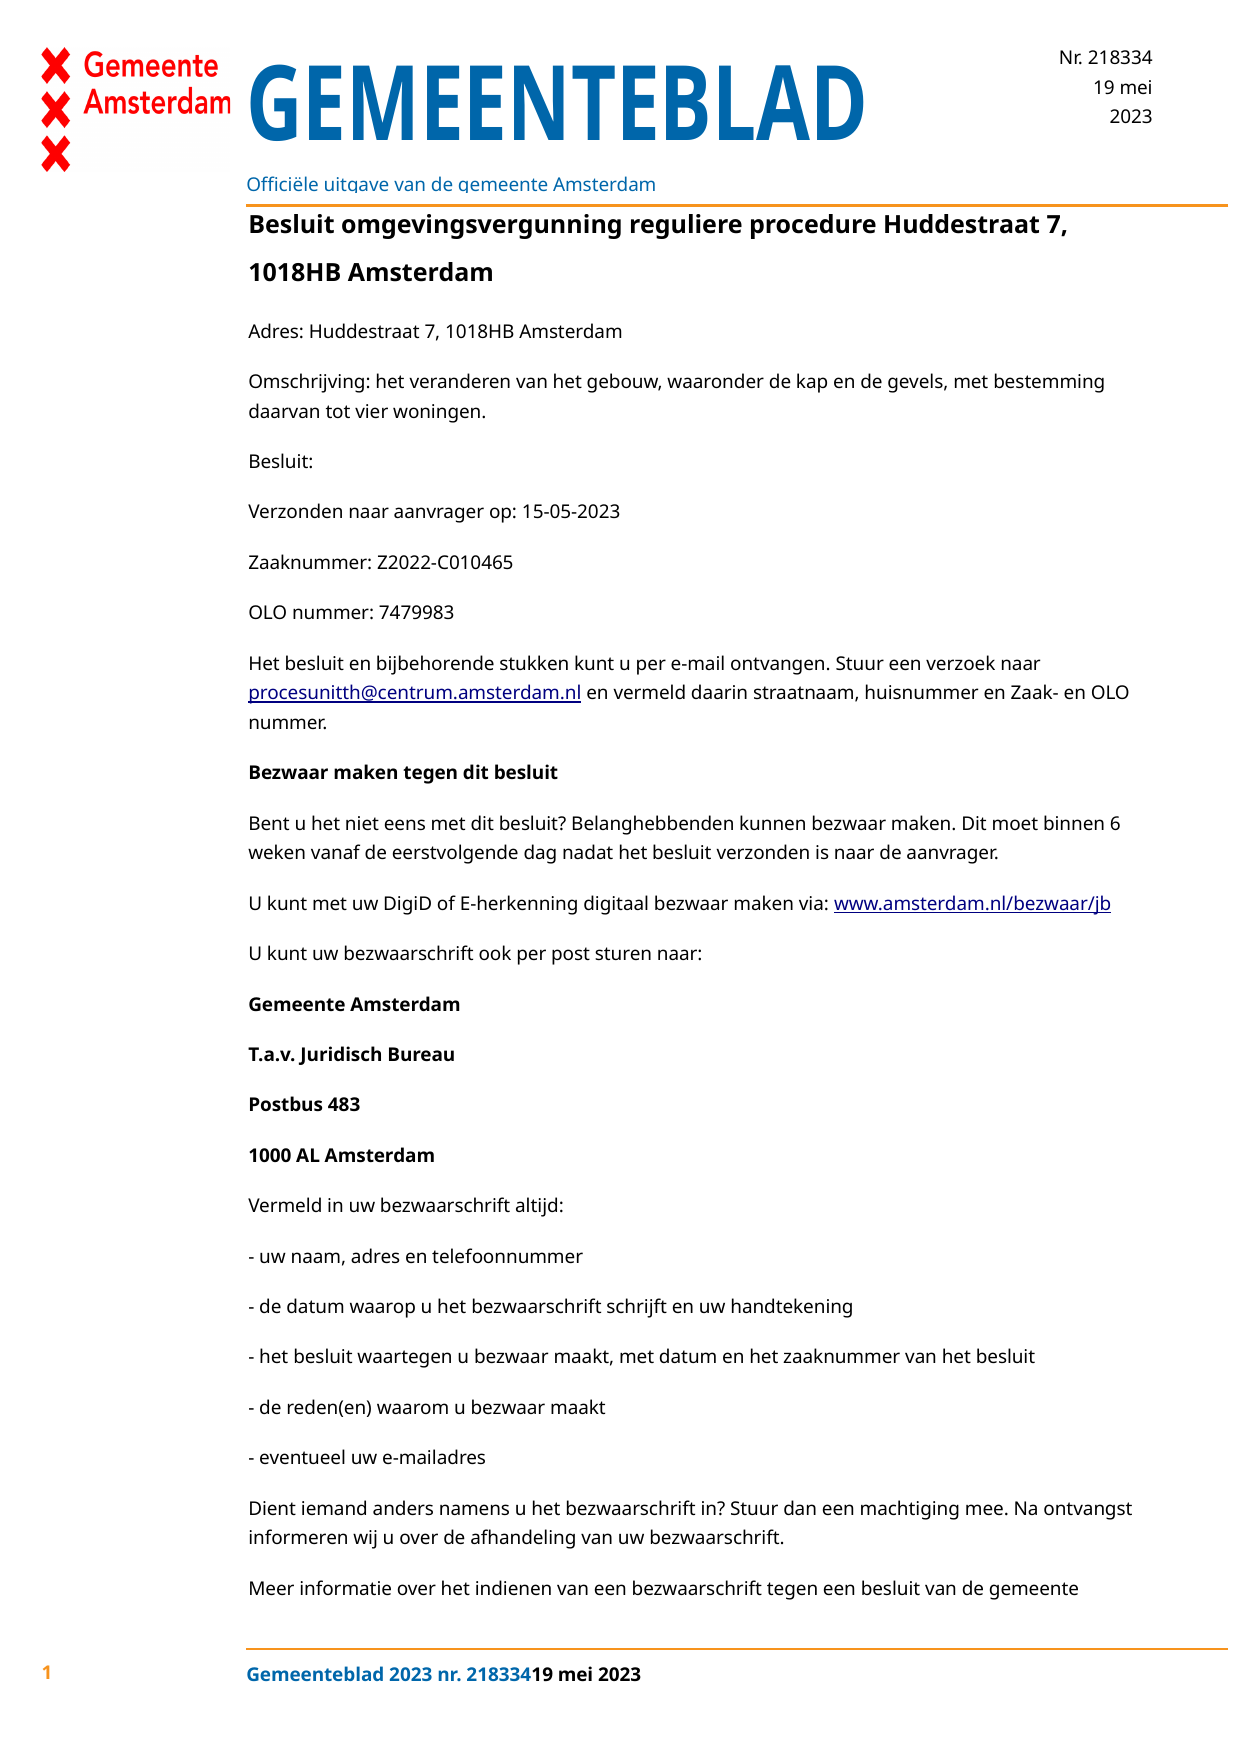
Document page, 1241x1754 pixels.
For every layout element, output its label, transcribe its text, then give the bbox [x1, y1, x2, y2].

text Zaaknummer: Z2022-C010465 [248, 549, 1152, 575]
text Postbus 483 [248, 1092, 1152, 1117]
text - uw naam, adres en telefoonnummer [248, 1243, 1152, 1269]
text Bezwaar maken tegen dit besluit [248, 759, 1152, 785]
text Het besluit en bijbehorende stukken kunt u per e-mail ontvangen. Stuur een verzoek naar procesunitth@centrum.amsterdam.nl en vermeld daarin straatnaam, huisnummer en Zaak- en OLO nummer. [248, 650, 1152, 735]
text U kunt uw bezwaarschrift ook per post sturen naar: [248, 940, 1152, 966]
text - de datum waarop u het bezwaarschrift schrijft en uw handtekening [248, 1293, 1152, 1319]
text 1000 AL Amsterdam [248, 1142, 1152, 1168]
text Adres: Huddestraat 7, 1018HB Amsterdam [248, 318, 1152, 344]
text Omschrijving: het veranderen van het gebouw, waaronder de kap en de gevels, met bestemming daarvan tot vier woningen. [248, 368, 1152, 424]
text - het besluit waartegen u bezwaar maakt, met datum en het zaaknummer van het besluit [248, 1344, 1152, 1369]
text Bent u het niet eens met dit besluit? Belanghebbenden kunnen bezwaar maken. Dit moet binnen 6 weken vanaf de eerstvolgende dag nadat het besluit verzonden is naar de aanvrager. [248, 810, 1152, 865]
text OLO nummer: 7479983 [248, 599, 1152, 625]
text T.a.v. Juridisch Bureau [248, 1041, 1152, 1067]
text Besluit: [248, 448, 1152, 474]
text Besluit omgevingsvergunning reguliere procedure Huddestraat 7, 1018HB Amsterdam [248, 207, 1152, 288]
text - de reden(en) waarom u bezwaar maakt [248, 1394, 1152, 1420]
text Gemeente Amsterdam [248, 991, 1152, 1017]
picture [41, 47, 231, 172]
text - eventueel uw e-mailadres [248, 1444, 1152, 1470]
text Verzonden naar aanvrager op: 15-05-2023 [248, 499, 1152, 524]
text Meer informatie over het indienen van een bezwaarschrift tegen een besluit van de gemeente [248, 1575, 1152, 1601]
text U kunt met uw DigiD of E-herkenning digitaal bezwaar maken via: www.amsterdam.nl/bezwaar/jb [248, 890, 1152, 916]
text Dient iemand anders namens u het bezwaarschrift in? Stuur dan een machtiging mee. Na ontvangst informeren wij u over de afhandeling van uw bezwaarschrift. [248, 1495, 1152, 1550]
text Vermeld in uw bezwaarschrift altijd: [248, 1192, 1152, 1218]
